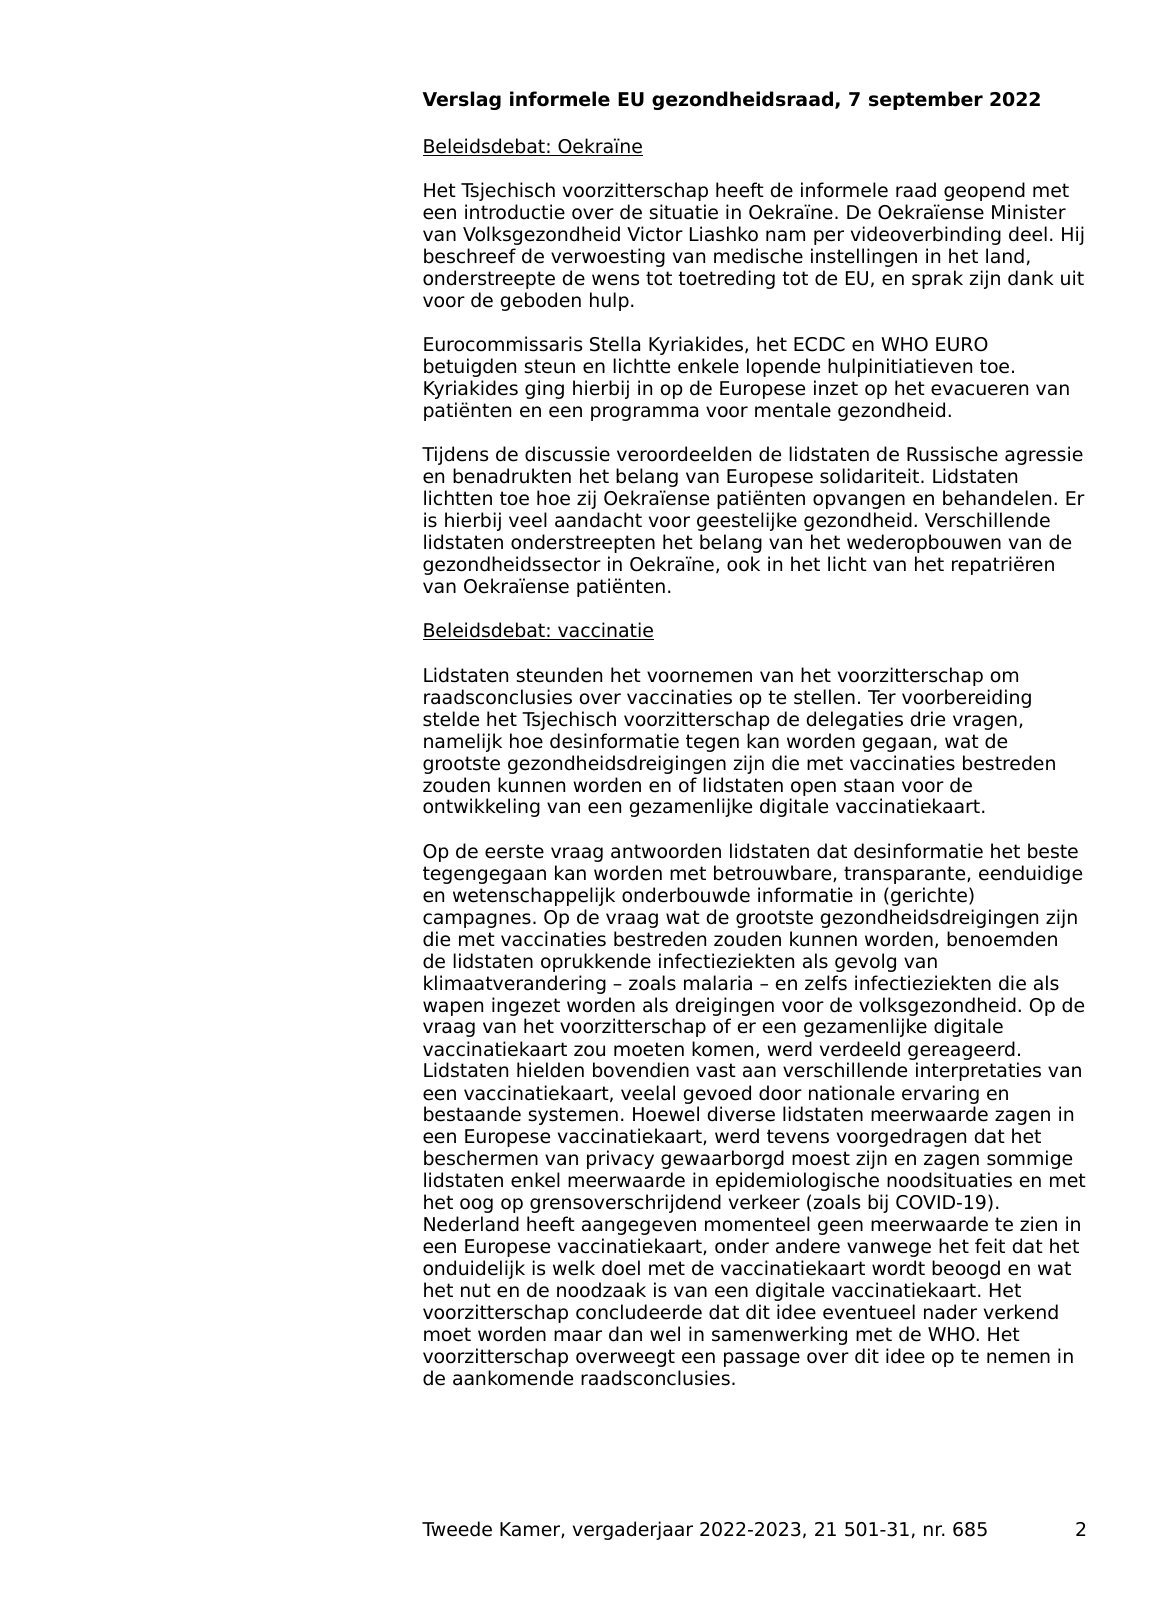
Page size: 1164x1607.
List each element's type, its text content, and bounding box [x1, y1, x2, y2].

text Eurocommissaris Stella Kyriakides, het ECDC en WHO EURO betuigden steun en lichtte enkele lopende hulpinitiatieven toe. Kyriakides ging hierbij in op de Europese inzet op het evacueren van patiënten en een programma voor mentale gezondheid. [422, 334, 1087, 422]
text Lidstaten steunden het voornemen van het voorzitterschap om raadsconclusies over vaccinaties op te stellen. Ter voorbereiding stelde het Tsjechisch voorzitterschap de delegaties drie vragen, namelijk hoe desinformatie tegen kan worden gegaan, wat de grootste gezondheidsdreigingen zijn die met vaccinaties bestreden zouden kunnen worden en of lidstaten open staan voor de ontwikkeling van een gezamenlijke digitale vaccinatiekaart. [422, 664, 1087, 818]
subtitle Beleidsdebat: Oekraïne [422, 136, 1087, 158]
subtitle Beleidsdebat: vaccinatie [422, 620, 1087, 642]
text Op de eerste vraag antwoorden lidstaten dat desinformatie het beste tegengegaan kan worden met betrouwbare, transparante, eenduidige en wetenschappelijk onderbouwde informatie in (gerichte) campagnes. Op de vraag wat de grootste gezondheidsdreigingen zijn die met vaccinaties bestreden zouden kunnen worden, benoemden de lidstaten oprukkende infectieziekten als gevolg van klimaatverandering – zoals malaria – en zelfs infectieziekten die als wapen ingezet worden als dreigingen voor de volksgezondheid. Op de vraag van het voorzitterschap of er een gezamenlijke digitale vaccinatiekaart zou moeten komen, werd verdeeld gereageerd. Lidstaten hielden bovendien vast aan verschillende interpretaties van een vaccinatiekaart, veelal gevoed door nationale ervaring en bestaande systemen. Hoewel diverse lidstaten meerwaarde zagen in een Europese vaccinatiekaart, werd tevens voorgedragen dat het beschermen van privacy gewaarborgd moest zijn en zagen sommige lidstaten enkel meerwaarde in epidemiologische noodsituaties en met het oog op grensoverschrijdend verkeer (zoals bij COVID-19). Nederland heeft aangegeven momenteel geen meerwaarde te zien in een Europese vaccinatiekaart, onder andere vanwege het feit dat het onduidelijk is welk doel met de vaccinatiekaart wordt beoogd en wat het nut en de noodzaak is van een digitale vaccinatiekaart. Het voorzitterschap concludeerde dat dit idee eventueel nader verkend moet worden maar dan wel in samenwerking met de WHO. Het voorzitterschap overweegt een passage over dit idee op te nemen in de aankomende raadsconclusies. [422, 841, 1087, 1390]
text Tijdens de discussie veroordeelden de lidstaten de Russische agressie en benadrukten het belang van Europese solidariteit. Lidstaten lichtten toe hoe zij Oekraïense patiënten opvangen en behandelen. Er is hierbij veel aandacht voor geestelijke gezondheid. Verschillende lidstaten onderstreepten het belang van het wederopbouwen van de gezondheidssector in Oekraïne, ook in het licht van het repatriëren van Oekraïense patiënten. [422, 444, 1087, 598]
text Het Tsjechisch voorzitterschap heeft de informele raad geopend met een introductie over de situatie in Oekraïne. De Oekraïense Minister van Volksgezondheid Victor Liashko nam per videoverbinding deel. Hij beschreef de verwoesting van medische instellingen in het land, onderstreepte de wens tot toetreding tot de EU, en sprak zijn dank uit voor de geboden hulp. [422, 180, 1087, 312]
subtitle Verslag informele EU gezondheidsraad, 7 september 2022 [422, 89, 1087, 111]
